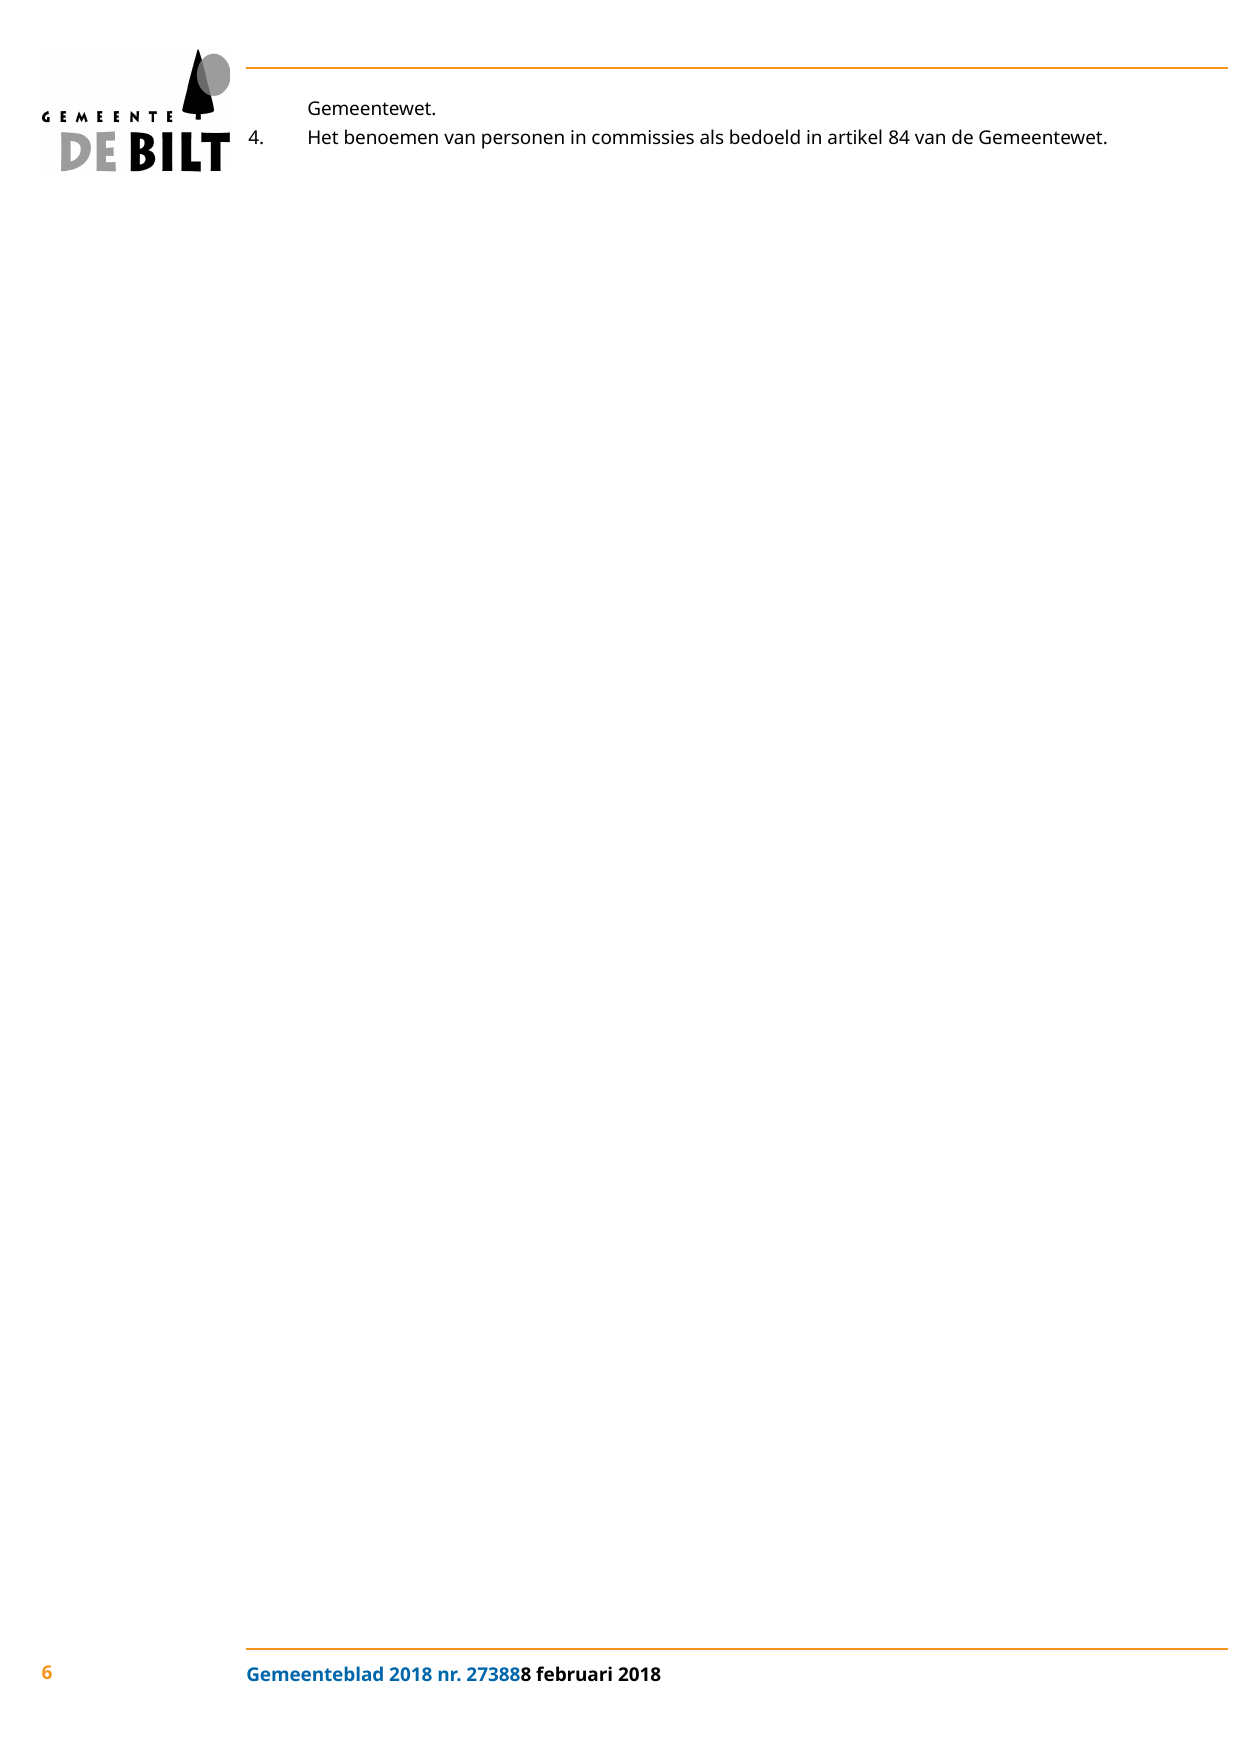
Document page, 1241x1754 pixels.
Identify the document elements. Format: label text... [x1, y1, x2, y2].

picture [41, 47, 231, 172]
list Het benoemen van personen in commissies als bedoeld in artikel 84 van de Gemeentewet. [248, 124, 1152, 150]
list Gemeentewet. [248, 95, 1152, 121]
